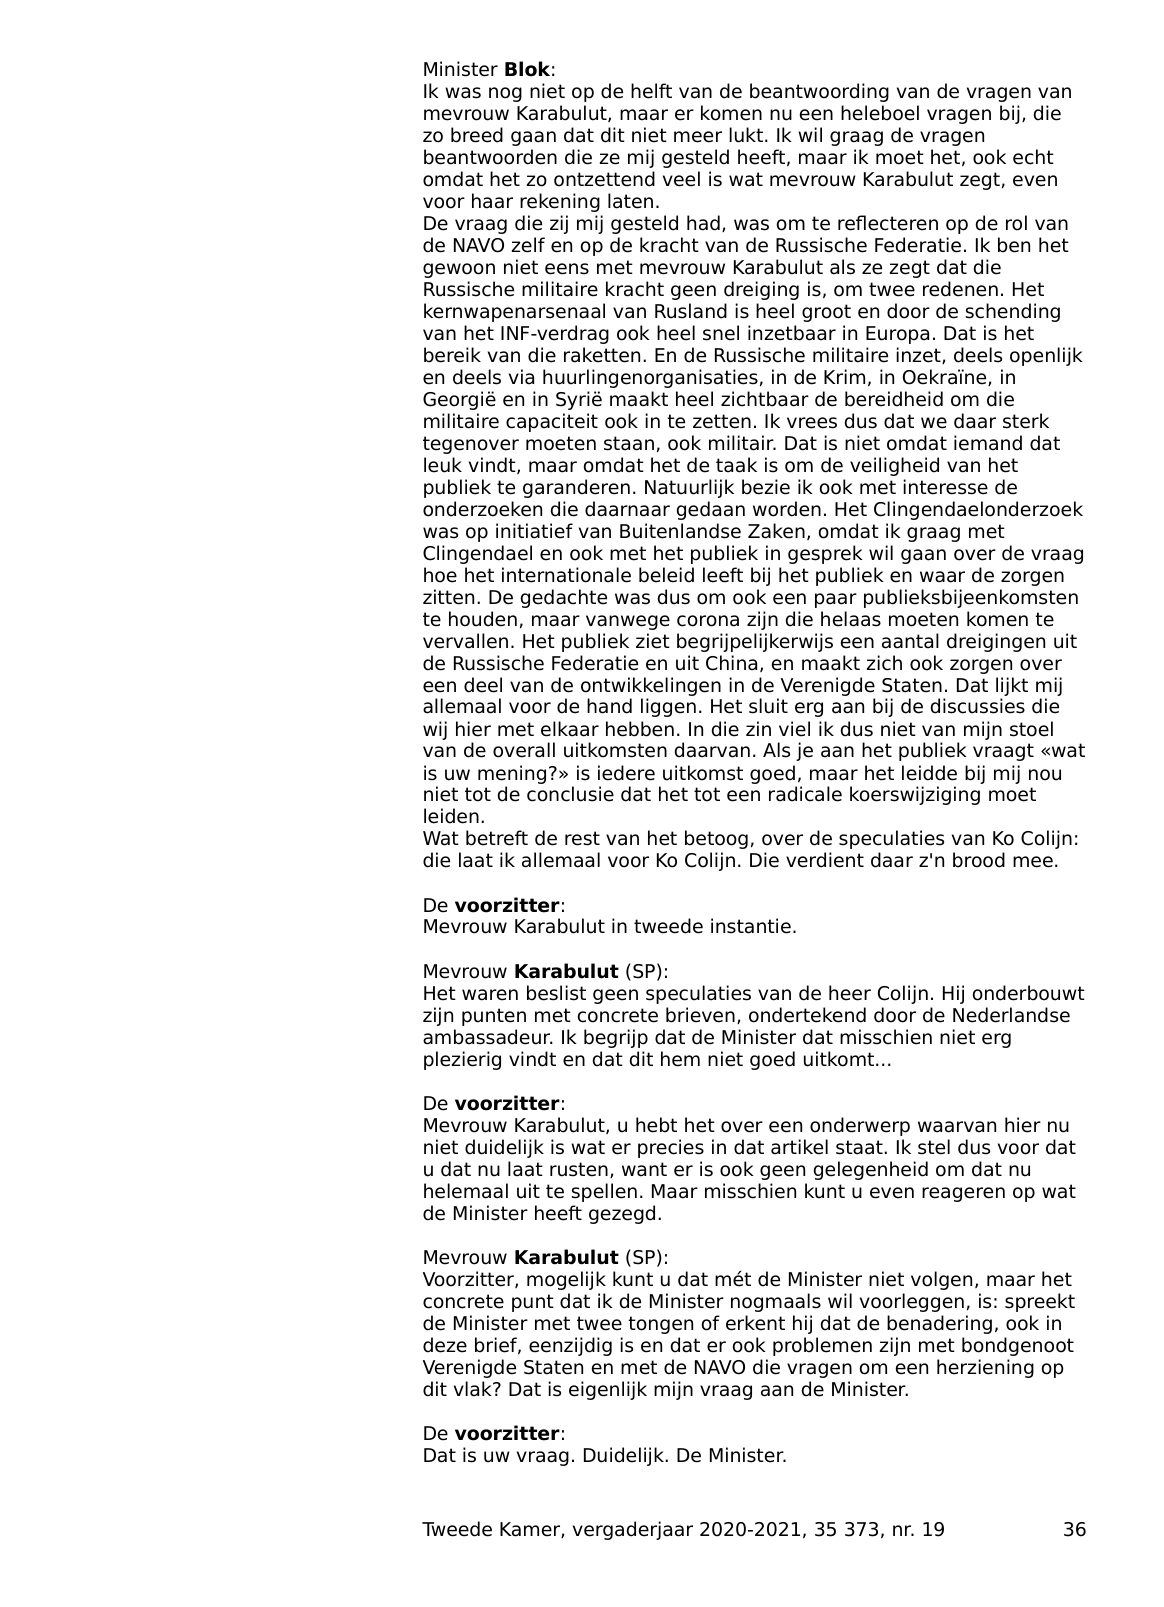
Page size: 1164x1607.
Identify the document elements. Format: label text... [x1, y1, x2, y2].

text Het waren beslist geen speculaties van de heer Colijn. Hij onderbouwt zijn punten met concrete brieven, ondertekend door de Nederlandse ambassadeur. Ik begrijp dat de Minister dat misschien niet erg plezierig vindt en dat dit hem niet goed uitkomt... [422, 983, 1087, 1071]
text De voorzitter: [422, 1093, 1087, 1115]
text Minister Blok: [422, 59, 1087, 81]
text Mevrouw Karabulut (SP): [422, 1247, 1087, 1269]
text Dat is uw vraag. Duidelijk. De Minister. [422, 1445, 1087, 1467]
text Mevrouw Karabulut (SP): [422, 961, 1087, 983]
text De voorzitter: [422, 894, 1087, 916]
text Wat betreft de rest van het betoog, over de speculaties van Ko Colijn: die laat ik allemaal voor Ko Colijn. Die verdient daar z'n brood mee. [422, 828, 1087, 872]
text De voorzitter: [422, 1423, 1087, 1445]
text Mevrouw Karabulut in tweede instantie. [422, 916, 1087, 938]
text De vraag die zij mij gesteld had, was om te reflecteren op de rol van de NAVO zelf en op de kracht van de Russische Federatie. Ik ben het gewoon niet eens met mevrouw Karabulut als ze zegt dat die Russische militaire kracht geen dreiging is, om twee redenen. Het kernwapenarsenaal van Rusland is heel groot en door de schending van het INF-verdrag ook heel snel inzetbaar in Europa. Dat is het bereik van die raketten. En de Russische militaire inzet, deels openlijk en deels via huurlingenorganisaties, in de Krim, in Oekraïne, in Georgië en in Syrië maakt heel zichtbaar de bereidheid om die militaire capaciteit ook in te zetten. Ik vrees dus dat we daar sterk tegenover moeten staan, ook militair. Dat is niet omdat iemand dat leuk vindt, maar omdat het de taak is om de veiligheid van het publiek te garanderen. Natuurlijk bezie ik ook met interesse de onderzoeken die daarnaar gedaan worden. Het Clingendaelonderzoek was op initiatief van Buitenlandse Zaken, omdat ik graag met Clingendael en ook met het publiek in gesprek wil gaan over de vraag hoe het internationale beleid leeft bij het publiek en waar de zorgen zitten. De gedachte was dus om ook een paar publieksbijeenkomsten te houden, maar vanwege corona zijn die helaas moeten komen te vervallen. Het publiek ziet begrijpelijkerwijs een aantal dreigingen uit de Russische Federatie en uit China, en maakt zich ook zorgen over een deel van de ontwikkelingen in de Verenigde Staten. Dat lijkt mij allemaal voor de hand liggen. Het sluit erg aan bij de discussies die wij hier met elkaar hebben. In die zin viel ik dus niet van mijn stoel van de overall uitkomsten daarvan. Als je aan het publiek vraagt «wat is uw mening?» is iedere uitkomst goed, maar het leidde bij mij nou niet tot de conclusie dat het tot een radicale koerswijziging moet leiden. [422, 213, 1087, 828]
text Voorzitter, mogelijk kunt u dat mét de Minister niet volgen, maar het concrete punt dat ik de Minister nogmaals wil voorleggen, is: spreekt de Minister met twee tongen of erkent hij dat de benadering, ook in deze brief, eenzijdig is en dat er ook problemen zijn met bondgenoot Verenigde Staten en met de NAVO die vragen om een herziening op dit vlak? Dat is eigenlijk mijn vraag aan de Minister. [422, 1269, 1087, 1401]
text Mevrouw Karabulut, u hebt het over een onderwerp waarvan hier nu niet duidelijk is wat er precies in dat artikel staat. Ik stel dus voor dat u dat nu laat rusten, want er is ook geen gelegenheid om dat nu helemaal uit te spellen. Maar misschien kunt u even reageren op wat de Minister heeft gezegd. [422, 1115, 1087, 1224]
text Ik was nog niet op de helft van de beantwoording van de vragen van mevrouw Karabulut, maar er komen nu een heleboel vragen bij, die zo breed gaan dat dit niet meer lukt. Ik wil graag de vragen beantwoorden die ze mij gesteld heeft, maar ik moet het, ook echt omdat het zo ontzettend veel is wat mevrouw Karabulut zegt, even voor haar rekening laten. [422, 81, 1087, 213]
